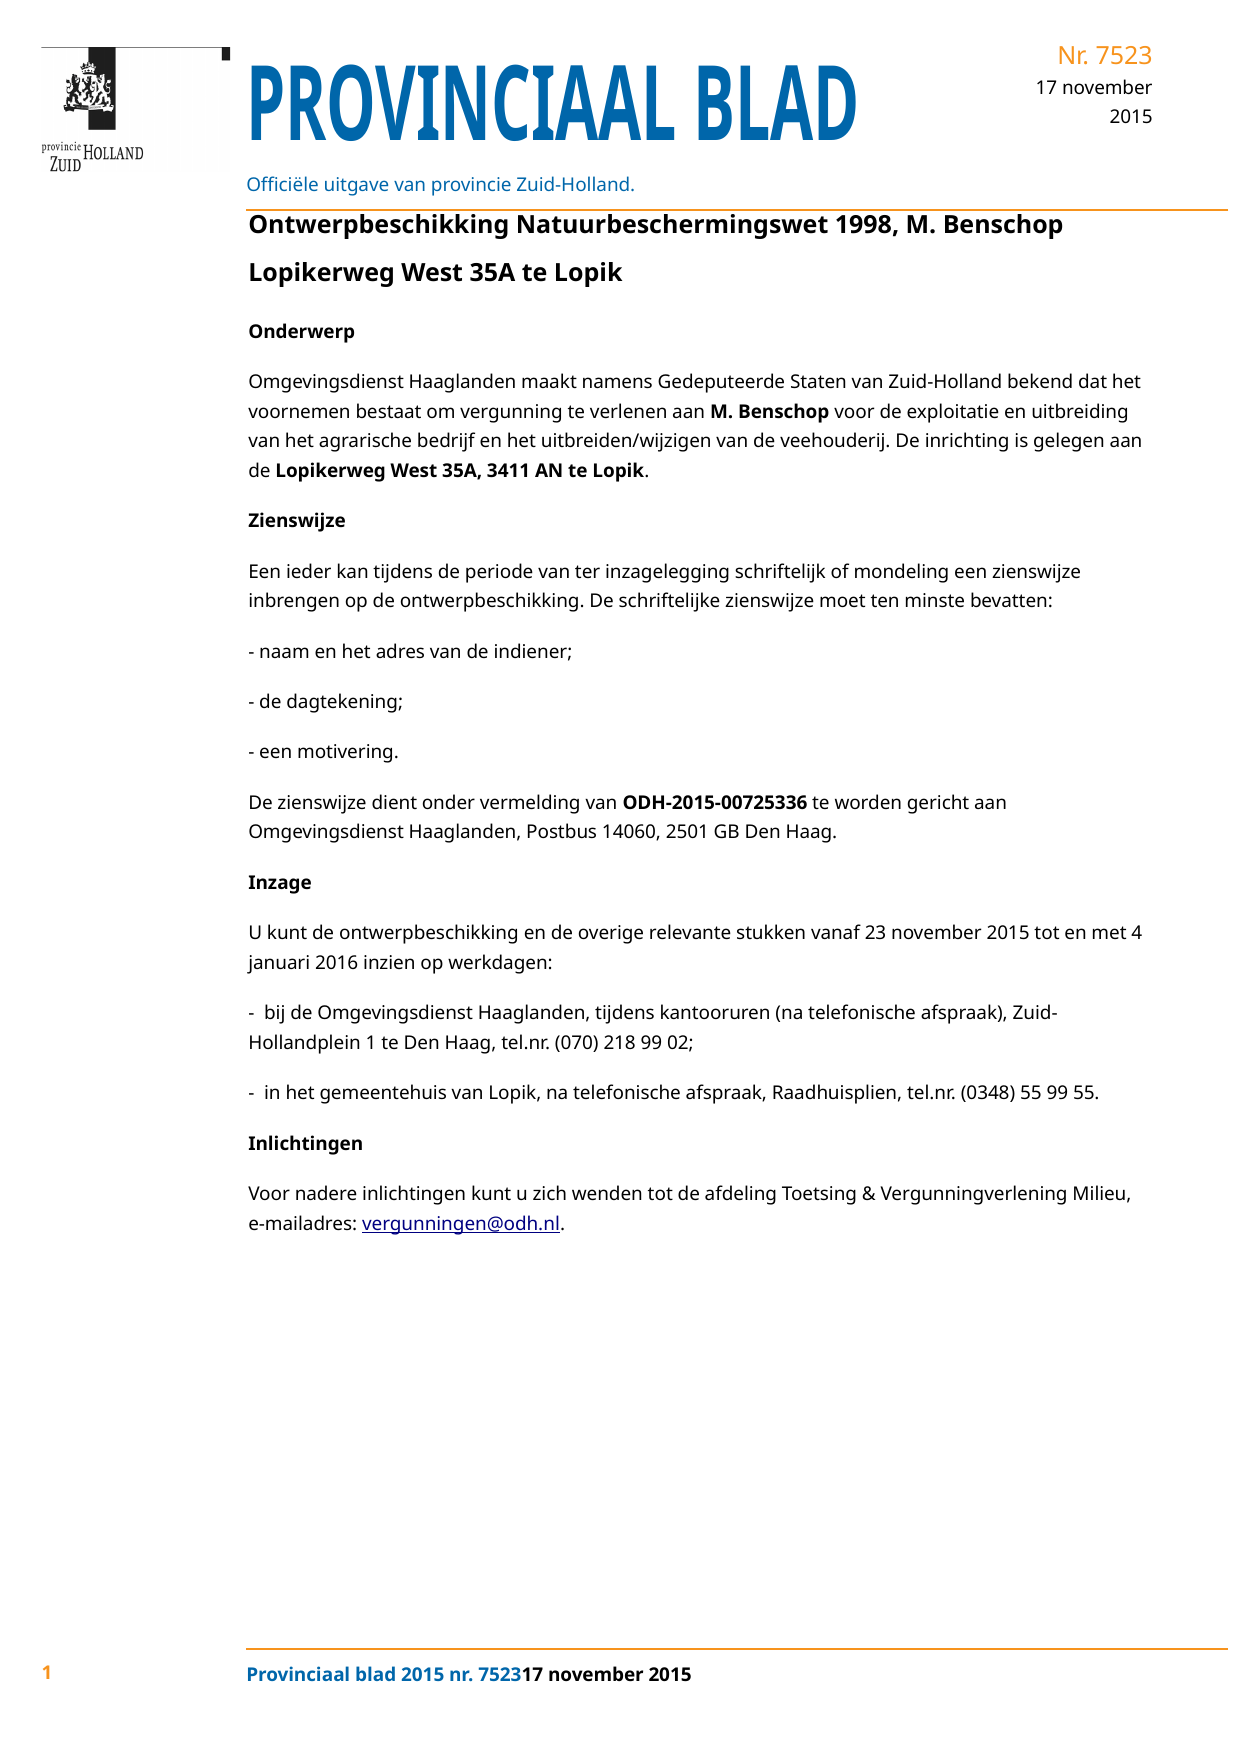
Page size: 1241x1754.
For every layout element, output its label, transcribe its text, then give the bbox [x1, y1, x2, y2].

text - bij de Omgevingsdienst Haaglanden, tijdens kantooruren (na telefonische afspraak), Zuid-Hollandplein 1 te Den Haag, tel.nr. (070) 218 99 02; [248, 999, 1152, 1055]
picture [41, 47, 231, 172]
text - de dagtekening; [248, 688, 1152, 714]
text U kunt de ontwerpbeschikking en de overige relevante stukken vanaf 23 november 2015 tot en met 4 januari 2016 inzien op werkdagen: [248, 919, 1152, 975]
text Een ieder kan tijdens de periode van ter inzagelegging schriftelijk of mondeling een zienswijze inbrengen op de ontwerpbeschikking. De schriftelijke zienswijze moet ten minste bevatten: [248, 558, 1152, 613]
text Omgevingsdienst Haaglanden maakt namens Gedeputeerde Staten van Zuid-Holland bekend dat het voornemen bestaat om vergunning te verlenen aan M. Benschop voor de exploitatie en uitbreiding van het agrarische bedrijf en het uitbreiden/wijzigen van de veehouderij. De inrichting is gelegen aan de Lopikerweg West 35A, 3411 AN te Lopik. [248, 368, 1152, 483]
text De zienswijze dient onder vermelding van ODH-2015-00725336 te worden gericht aan Omgevingsdienst Haaglanden, Postbus 14060, 2501 GB Den Haag. [248, 789, 1152, 844]
text Onderwerp [248, 318, 1152, 344]
text - naam en het adres van de indiener; [248, 638, 1152, 664]
text Voor nadere inlichtingen kunt u zich wenden tot de afdeling Toetsing & Vergunningverlening Milieu, e-mailadres: vergunningen@odh.nl. [248, 1180, 1152, 1236]
text - in het gemeentehuis van Lopik, na telefonische afspraak, Raadhuisplien, tel.nr. (0348) 55 99 55. [248, 1079, 1152, 1105]
text - een motivering. [248, 739, 1152, 764]
text Ontwerpbeschikking Natuurbeschermingswet 1998, M. Benschop Lopikerweg West 35A te Lopik [248, 211, 1152, 288]
text Zienswijze [248, 507, 1152, 533]
text Inlichtingen [248, 1130, 1152, 1156]
text Inzage [248, 869, 1152, 895]
